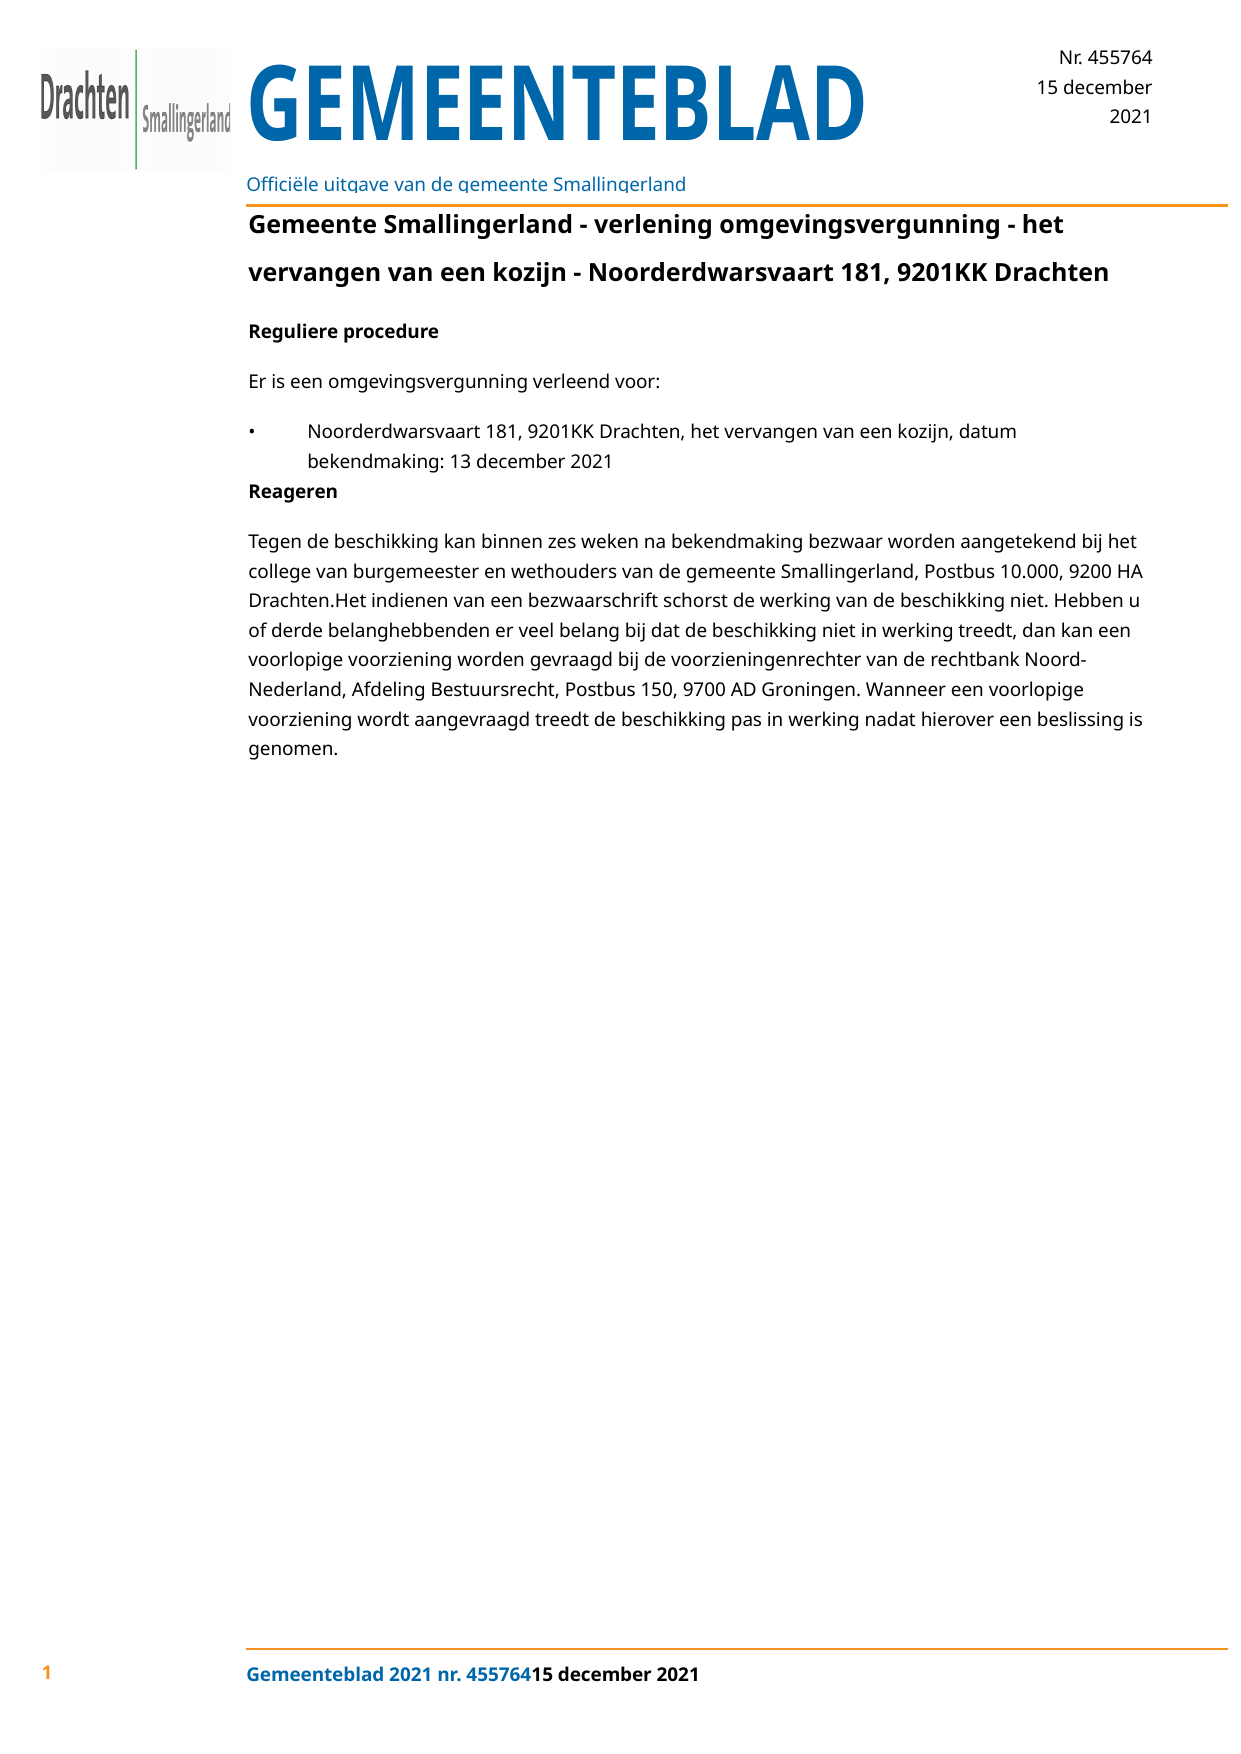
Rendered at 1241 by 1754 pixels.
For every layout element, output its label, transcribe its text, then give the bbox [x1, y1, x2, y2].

list Noorderdwarsvaart 181, 9201KK Drachten, het vervangen van een kozijn, datum bekendmaking: 13 december 2021 [248, 419, 1152, 474]
text Reageren [248, 478, 1152, 504]
text Tegen de beschikking kan binnen zes weken na bekendmaking bezwaar worden aangetekend bij het college van burgemeester en wethouders van de gemeente Smallingerland, Postbus 10.000, 9200 HA Drachten.Het indienen van een bezwaarschrift schorst de werking van de beschikking niet. Hebben u of derde belanghebbenden er veel belang bij dat de beschikking niet in werking treedt, dan kan een voorlopige voorziening worden gevraagd bij de voorzieningenrechter van de rechtbank Noord-Nederland, Afdeling Bestuursrecht, Postbus 150, 9700 AD Groningen. Wanneer een voorlopige voorziening wordt aangevraagd treedt de beschikking pas in werking nadat hierover een beslissing is genomen. [248, 528, 1152, 761]
picture [41, 47, 231, 172]
text Reguliere procedure [248, 318, 1152, 344]
text Gemeente Smallingerland - verlening omgevingsvergunning - het vervangen van een kozijn - Noorderdwarsvaart 181, 9201KK Drachten [248, 207, 1152, 288]
text Er is een omgevingsvergunning verleend voor: [248, 368, 1152, 394]
